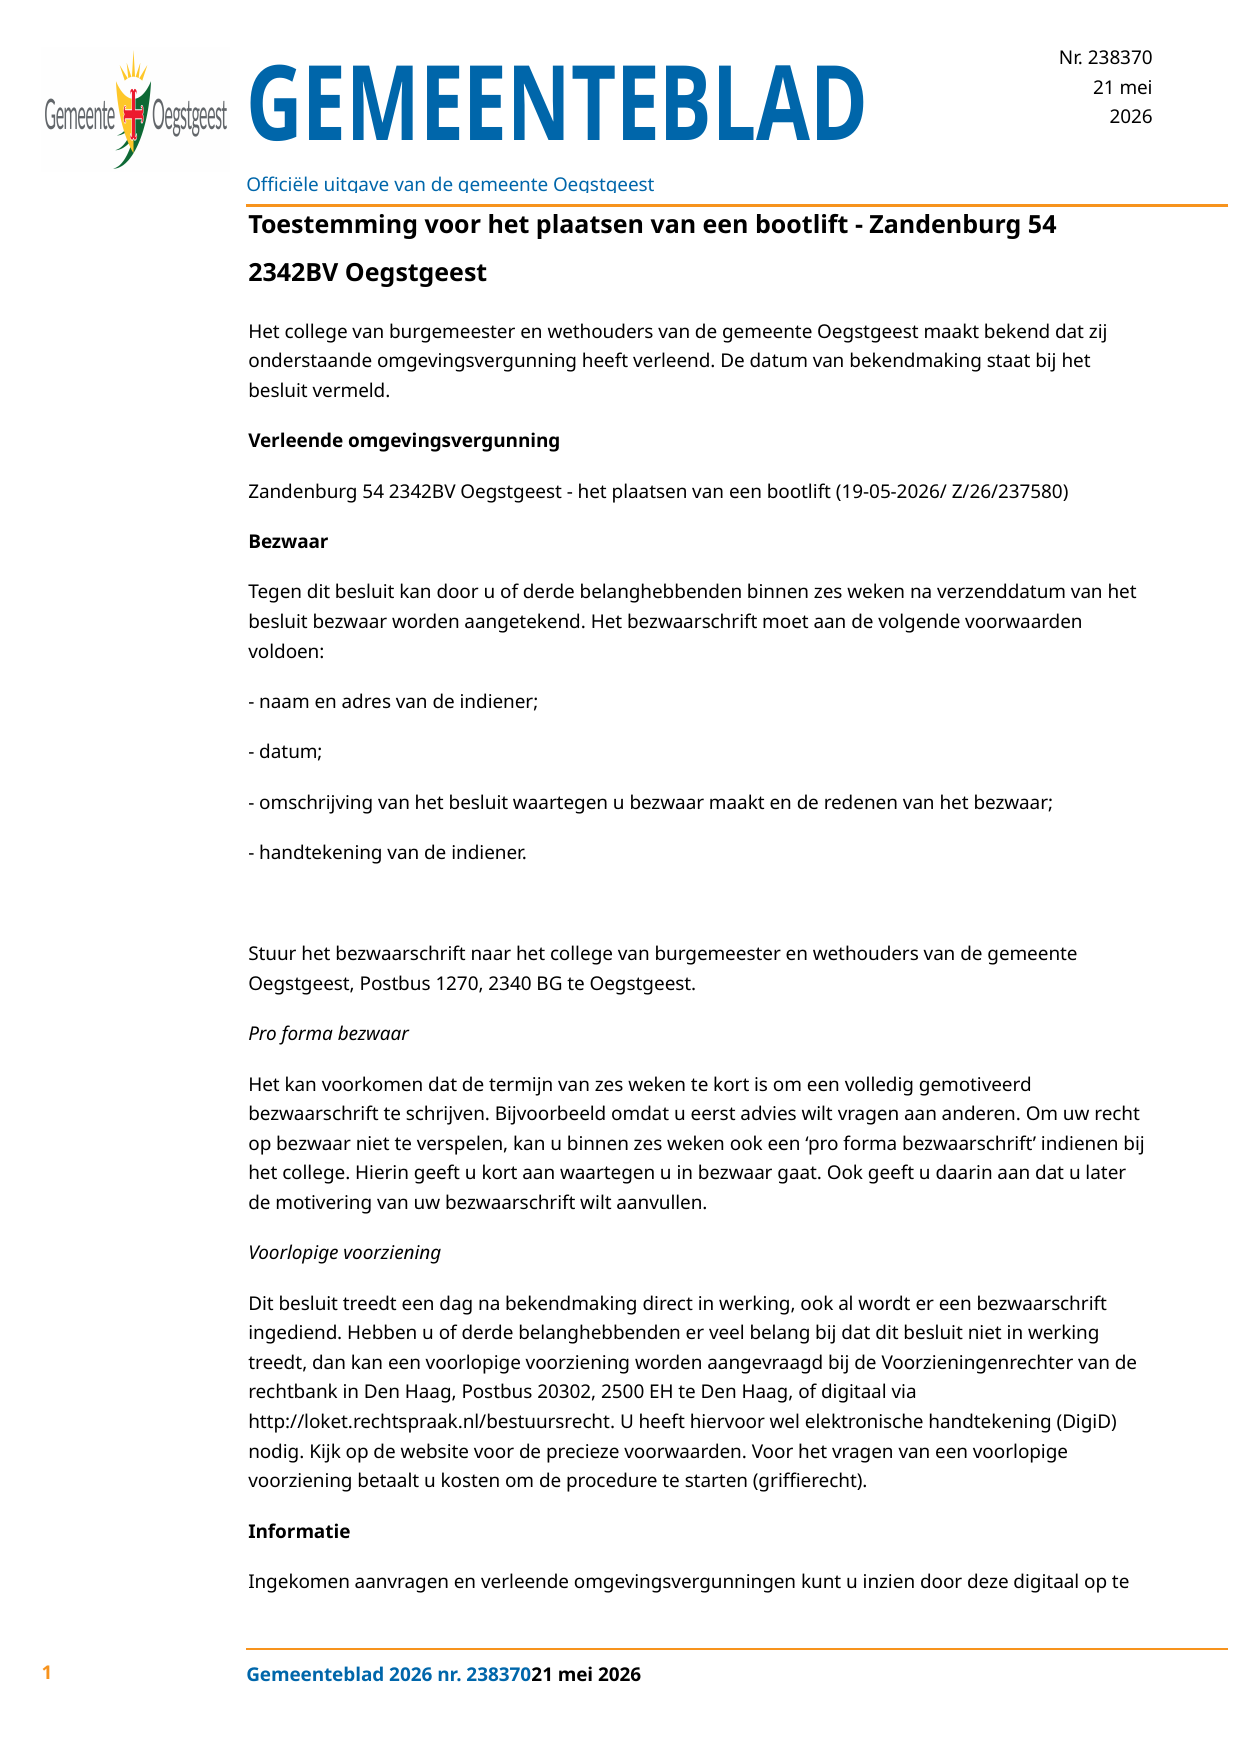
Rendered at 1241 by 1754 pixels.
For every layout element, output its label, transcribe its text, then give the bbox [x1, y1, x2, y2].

text Dit besluit treedt een dag na bekendmaking direct in werking, ook al wordt er een bezwaarschrift ingediend. Hebben u of derde belanghebbenden er veel belang bij dat dit besluit niet in werking treedt, dan kan een voorlopige voorziening worden aangevraagd bij de Voorzieningenrechter van de rechtbank in Den Haag, Postbus 20302, 2500 EH te Den Haag, of digitaal via http://loket.rechtspraak.nl/bestuursrecht. U heeft hiervoor wel elektronische handtekening (DigiD) nodig. Kijk op de website voor de precieze voorwaarden. Voor het vragen van een voorlopige voorziening betaalt u kosten om de procedure te starten (griffierecht). [248, 1290, 1152, 1493]
text Informatie [248, 1518, 1152, 1544]
text - omschrijving van het besluit waartegen u bezwaar maakt en de redenen van het bezwaar; [248, 789, 1152, 815]
text Verleende omgevingsvergunning [248, 427, 1152, 453]
text Bezwaar [248, 528, 1152, 554]
picture [41, 47, 231, 172]
text Het college van burgemeester en wethouders van de gemeente Oegstgeest maakt bekend dat zij onderstaande omgevingsvergunning heeft verleend. De datum van bekendmaking staat bij het besluit vermeld. [248, 318, 1152, 403]
text Tegen dit besluit kan door u of derde belanghebbenden binnen zes weken na verzenddatum van het besluit bezwaar worden aangetekend. Het bezwaarschrift moet aan de volgende voorwaarden voldoen: [248, 579, 1152, 664]
text - handtekening van de indiener. [248, 839, 1152, 865]
text Ingekomen aanvragen en verleende omgevingsvergunningen kunt u inzien door deze digitaal op te [248, 1568, 1152, 1594]
text Toestemming voor het plaatsen van een bootlift - Zandenburg 54 2342BV Oegstgeest [248, 207, 1152, 288]
text - naam en adres van de indiener; [248, 688, 1152, 714]
text Het kan voorkomen dat de termijn van zes weken te kort is om een volledig gemotiveerd bezwaarschrift te schrijven. Bijvoorbeeld omdat u eerst advies wilt vragen aan anderen. Om uw recht op bezwaar niet te verspelen, kan u binnen zes weken ook een ‘pro forma bezwaarschrift’ indienen bij het college. Hierin geeft u kort aan waartegen u in bezwaar gaat. Ook geeft u daarin aan dat u later de motivering van uw bezwaarschrift wilt aanvullen. [248, 1071, 1152, 1215]
text Stuur het bezwaarschrift naar het college van burgemeester en wethouders van de gemeente Oegstgeest, Postbus 1270, 2340 BG te Oegstgeest. [248, 940, 1152, 996]
text Zandenburg 54 2342BV Oegstgeest - het plaatsen van een bootlift (19-05-2026/ Z/26/237580) [248, 478, 1152, 504]
text - datum; [248, 739, 1152, 764]
text Voorlopige voorziening [248, 1239, 1152, 1265]
text Pro forma bezwaar [248, 1020, 1152, 1046]
